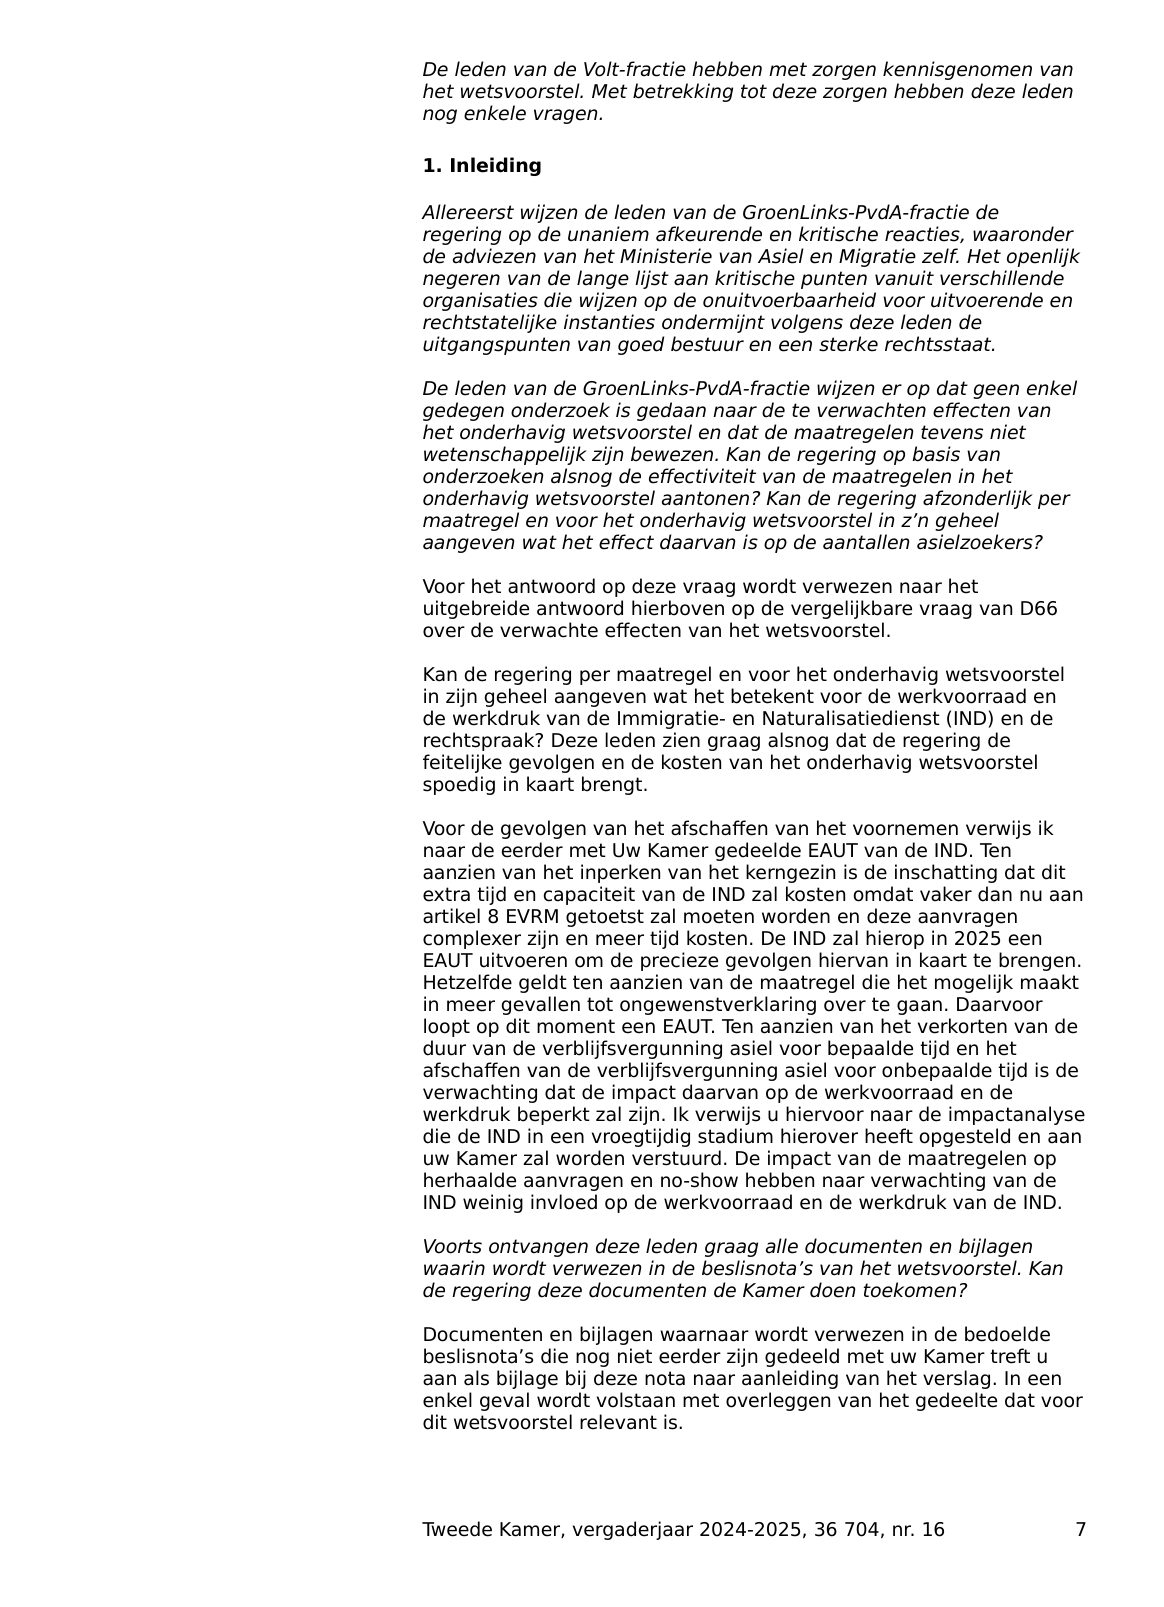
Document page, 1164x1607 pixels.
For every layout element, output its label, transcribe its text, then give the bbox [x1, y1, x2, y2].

text Voor het antwoord op deze vraag wordt verwezen naar het uitgebreide antwoord hierboven op de vergelijkbare vraag van D66 over de verwachte effecten van het wetsvoorstel. [422, 576, 1087, 642]
text Voor de gevolgen van het afschaffen van het voornemen verwijs ik naar de eerder met Uw Kamer gedeelde EAUT van de IND. Ten aanzien van het inperken van het kerngezin is de inschatting dat dit extra tijd en capaciteit van de IND zal kosten omdat vaker dan nu aan artikel 8 EVRM getoetst zal moeten worden en deze aanvragen complexer zijn en meer tijd kosten. De IND zal hierop in 2025 een EAUT uitvoeren om de precieze gevolgen hiervan in kaart te brengen. Hetzelfde geldt ten aanzien van de maatregel die het mogelijk maakt in meer gevallen tot ongewenstverklaring over te gaan. Daarvoor loopt op dit moment een EAUT. Ten aanzien van het verkorten van de duur van de verblijfsvergunning asiel voor bepaalde tijd en het afschaffen van de verblijfsvergunning asiel voor onbepaalde tijd is de verwachting dat de impact daarvan op de werkvoorraad en de werkdruk beperkt zal zijn. Ik verwijs u hiervoor naar de impactanalyse die de IND in een vroegtijdig stadium hierover heeft opgesteld en aan uw Kamer zal worden verstuurd. De impact van de maatregelen op herhaalde aanvragen en no-show hebben naar verwachting van de IND weinig invloed op de werkvoorraad en de werkdruk van de IND. [422, 818, 1087, 1214]
subtitle 1. Inleiding [422, 155, 1087, 177]
text Kan de regering per maatregel en voor het onderhavig wetsvoorstel in zijn geheel aangeven wat het betekent voor de werkvoorraad en de werkdruk van de Immigratie- en Naturalisatiedienst (IND) en de rechtspraak? Deze leden zien graag alsnog dat de regering de feitelijke gevolgen en de kosten van het onderhavig wetsvoorstel spoedig in kaart brengt. [422, 664, 1087, 796]
text Documenten en bijlagen waarnaar wordt verwezen in de bedoelde beslisnota’s die nog niet eerder zijn gedeeld met uw Kamer treft u aan als bijlage bij deze nota naar aanleiding van het verslag. In een enkel geval wordt volstaan met overleggen van het gedeelte dat voor dit wetsvoorstel relevant is. [422, 1324, 1087, 1434]
text Allereerst wijzen de leden van de GroenLinks-PvdA-fractie de regering op de unaniem afkeurende en kritische reacties, waaronder de adviezen van het Ministerie van Asiel en Migratie zelf. Het openlijk negeren van de lange lijst aan kritische punten vanuit verschillende organisaties die wijzen op de onuitvoerbaarheid voor uitvoerende en rechtstatelijke instanties ondermijnt volgens deze leden de uitgangspunten van goed bestuur en een sterke rechtsstaat. [422, 202, 1087, 356]
text Voorts ontvangen deze leden graag alle documenten en bijlagen waarin wordt verwezen in de beslisnota’s van het wetsvoorstel. Kan de regering deze documenten de Kamer doen toekomen? [422, 1236, 1087, 1302]
text De leden van de GroenLinks-PvdA-fractie wijzen er op dat geen enkel gedegen onderzoek is gedaan naar de te verwachten effecten van het onderhavig wetsvoorstel en dat de maatregelen tevens niet wetenschappelijk zijn bewezen. Kan de regering op basis van onderzoeken alsnog de effectiviteit van de maatregelen in het onderhavig wetsvoorstel aantonen? Kan de regering afzonderlijk per maatregel en voor het onderhavig wetsvoorstel in z’n geheel aangeven wat het effect daarvan is op de aantallen asielzoekers? [422, 378, 1087, 554]
text De leden van de Volt-fractie hebben met zorgen kennisgenomen van het wetsvoorstel. Met betrekking tot deze zorgen hebben deze leden nog enkele vragen. [422, 59, 1087, 125]
